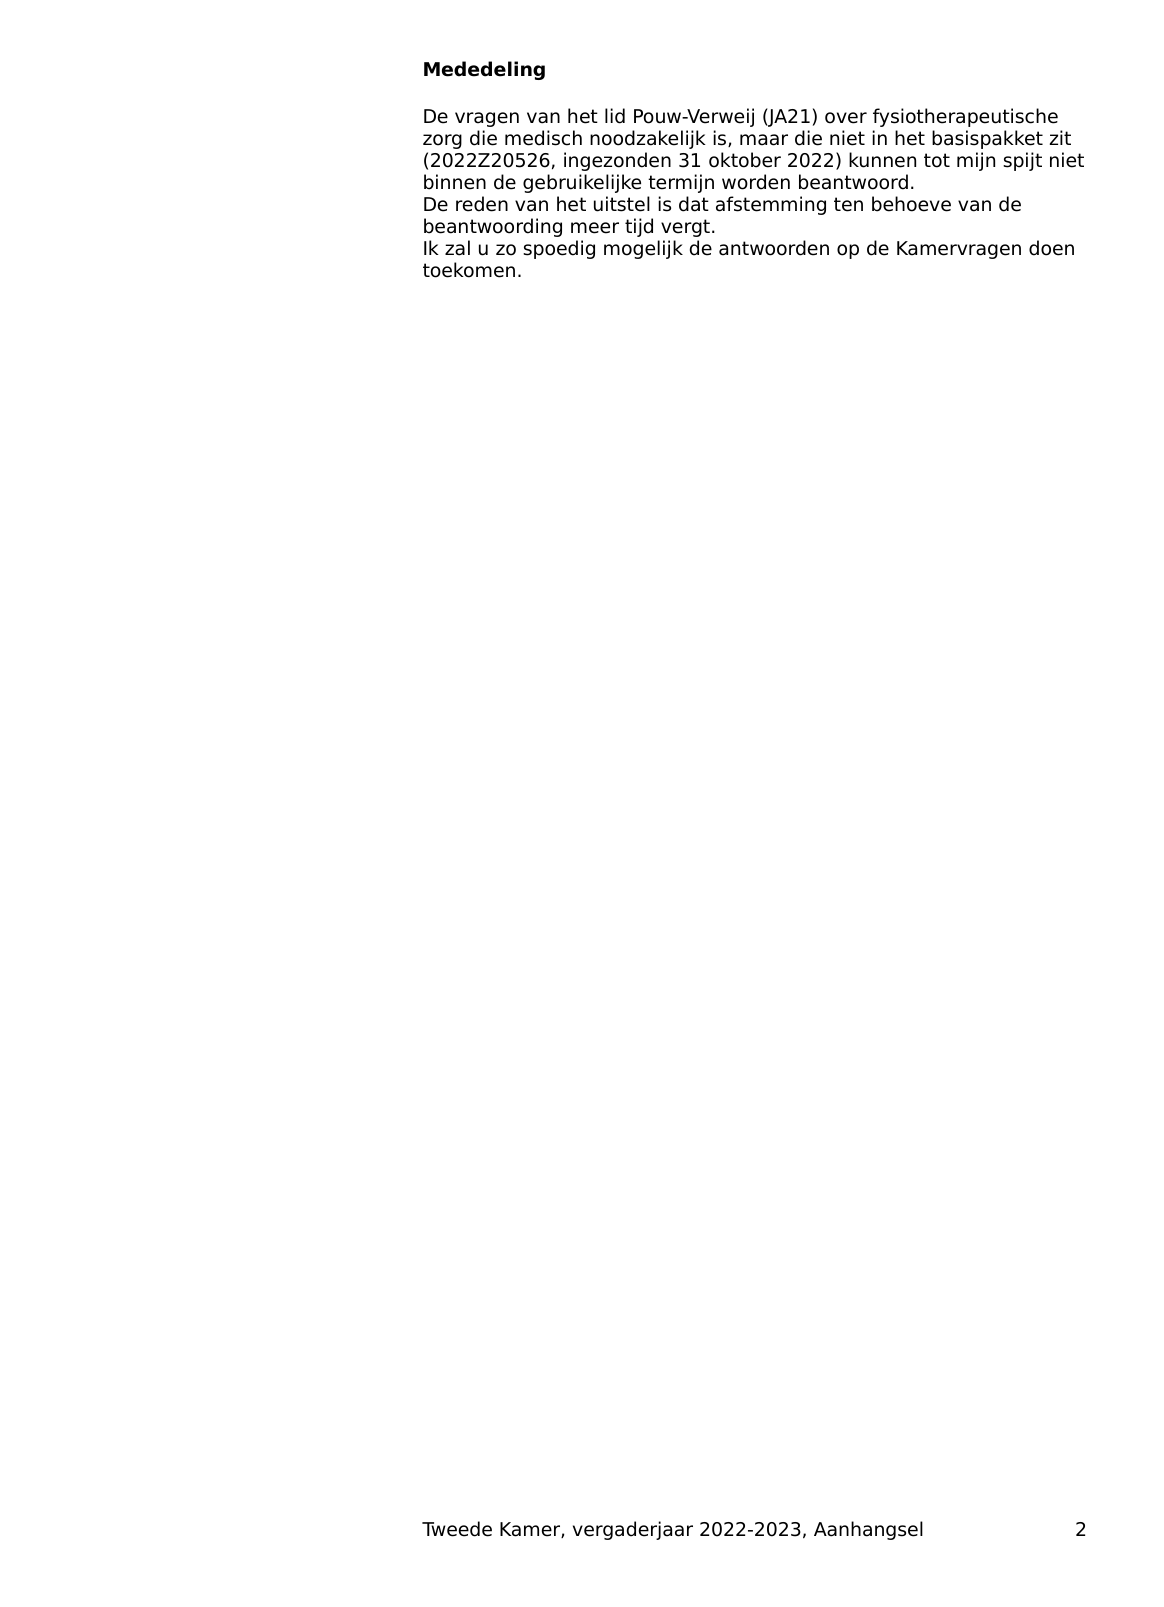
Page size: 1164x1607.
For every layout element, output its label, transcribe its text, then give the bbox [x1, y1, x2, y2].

subtitle Mededeling [422, 59, 1087, 81]
text De reden van het uitstel is dat afstemming ten behoeve van de beantwoording meer tijd vergt. [422, 194, 1087, 238]
text Ik zal u zo spoedig mogelijk de antwoorden op de Kamervragen doen toekomen. [422, 238, 1087, 282]
text De vragen van het lid Pouw-Verweij (JA21) over fysiotherapeutische zorg die medisch noodzakelijk is, maar die niet in het basispakket zit (2022Z20526, ingezonden 31 oktober 2022) kunnen tot mijn spijt niet binnen de gebruikelijke termijn worden beantwoord. [422, 106, 1087, 194]
